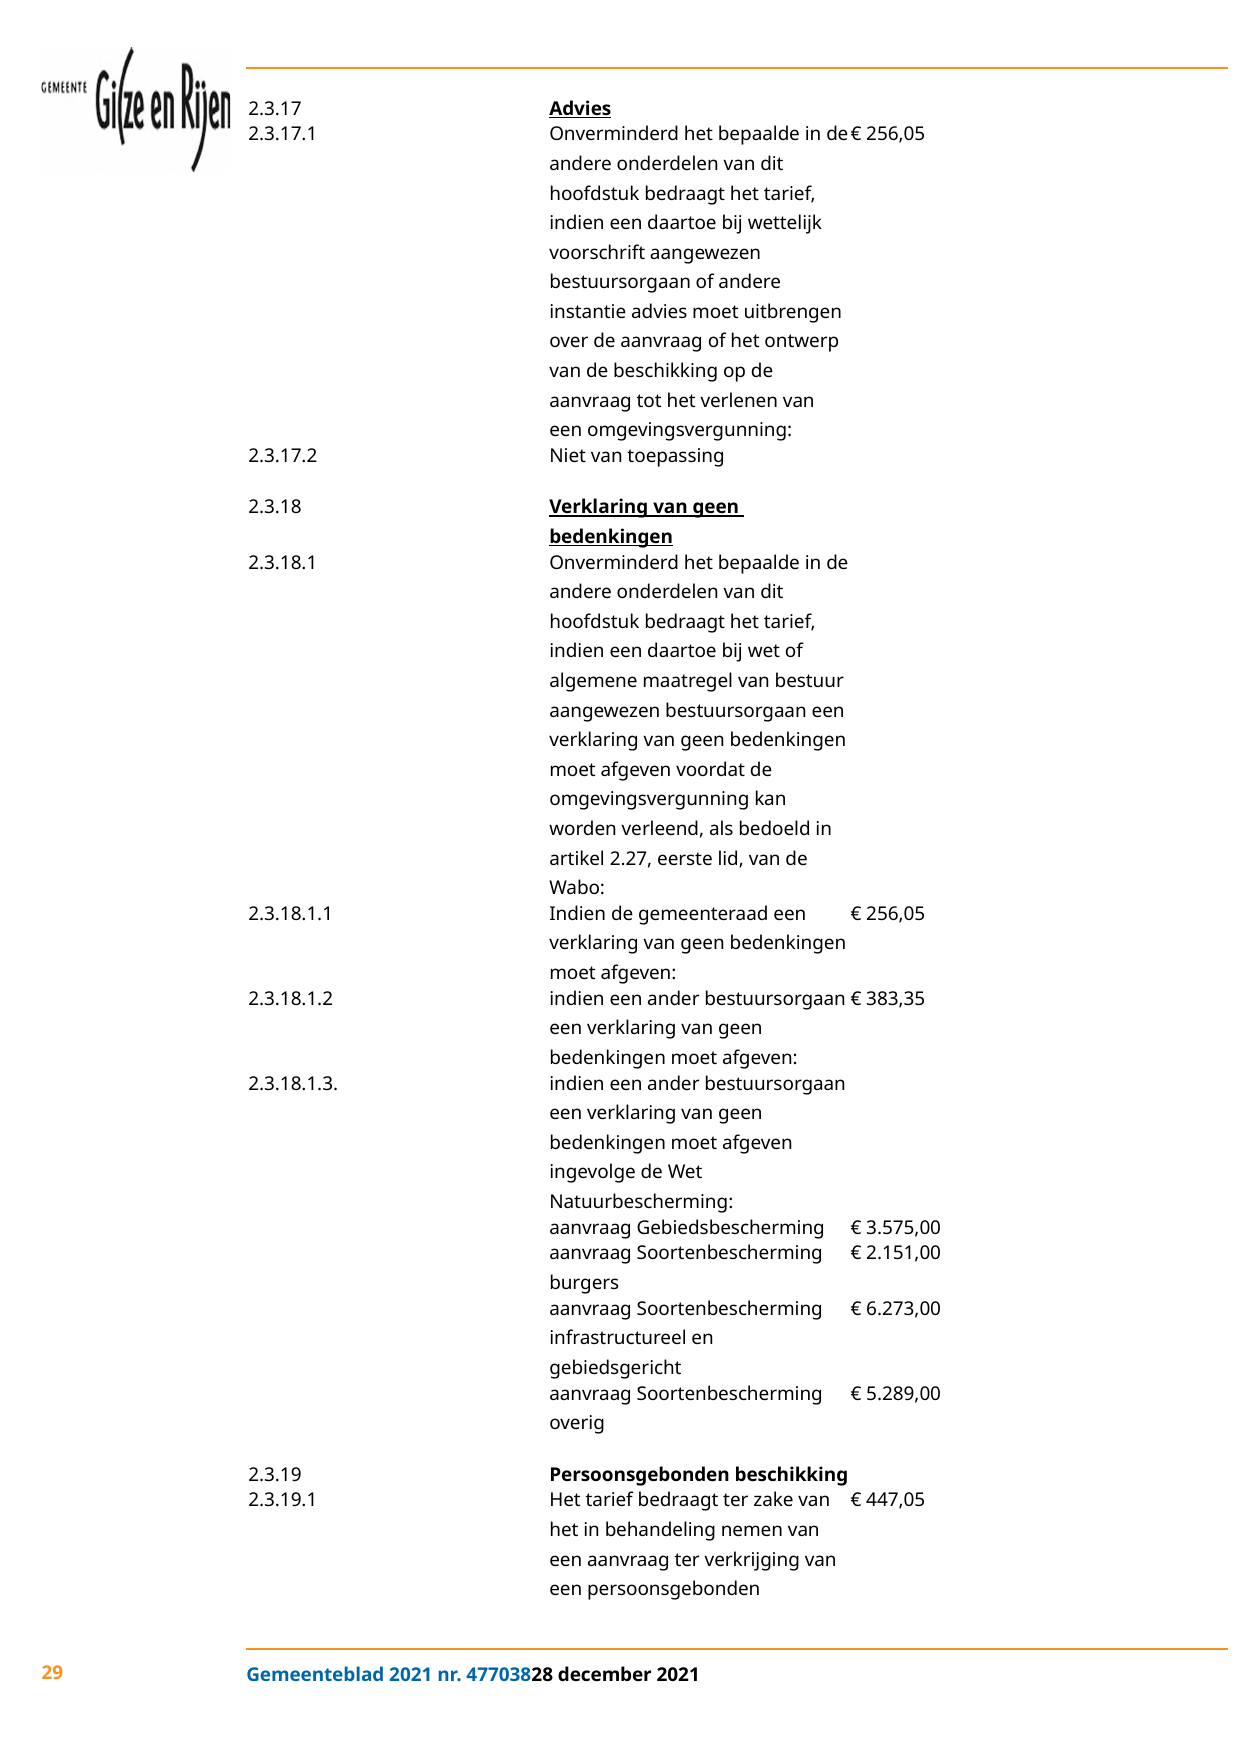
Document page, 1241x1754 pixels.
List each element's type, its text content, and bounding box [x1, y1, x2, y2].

table_cell [248, 1295, 549, 1380]
table_cell € 256,05 [850, 121, 1152, 442]
table_cell [850, 1435, 1152, 1461]
table_cell 2.3.18.1.3. [248, 1070, 549, 1214]
table_cell Indien de gemeenteraad een verklaring van geen bedenkingen moet afgeven: [549, 900, 850, 985]
table_cell Onverminderd het bepaalde in de andere onderdelen van dit hoofdstuk bedraagt het tarief, indien een daartoe bij wet of algemene maatregel van bestuur aangewezen bestuursorgaan een verklaring van geen bedenkingen moet afgeven voordat de omgevingsvergunning kan worden verleend, als bedoeld in artikel 2.27, eerste lid, van de Wabo: [549, 549, 850, 900]
table_cell indien een ander bestuursorgaan een verklaring van geen bedenkingen moet afgeven ingevolge de Wet Natuurbescherming: [549, 1070, 850, 1214]
table_cell 2.3.18.1 [248, 549, 549, 900]
table_cell [850, 468, 1152, 493]
table_cell [549, 468, 850, 493]
table_cell [248, 1214, 549, 1239]
table_cell Persoonsgebonden beschikking [549, 1461, 850, 1487]
table_cell € 2.151,00 [850, 1240, 1152, 1295]
table_cell 2.3.18 [248, 494, 549, 549]
table_cell € 447,05 [850, 1487, 1152, 1601]
table_cell 2.3.17.1 [248, 121, 549, 442]
table_cell € 3.575,00 [850, 1214, 1152, 1239]
table_cell 2.3.17 [248, 95, 549, 121]
table_cell 2.3.18.1.2 [248, 985, 549, 1070]
table_cell Verklaring van geen bedenkingen [549, 494, 850, 549]
table_cell 2.3.19.1 [248, 1487, 549, 1601]
table_cell [549, 1435, 850, 1461]
table_cell [850, 1461, 1152, 1487]
table_cell [248, 1240, 549, 1295]
table_cell [850, 95, 1152, 121]
table_cell [850, 494, 1152, 549]
table_cell Het tarief bedraagt ter zake van het in behandeling nemen van een aanvraag ter verkrijging van een persoonsgebonden [549, 1487, 850, 1601]
table_cell [850, 1070, 1152, 1214]
table_cell € 383,35 [850, 985, 1152, 1070]
table_cell Onverminderd het bepaalde in de andere onderdelen van dit hoofdstuk bedraagt het tarief, indien een daartoe bij wettelijk voorschrift aangewezen bestuursorgaan of andere instantie advies moet uitbrengen over de aanvraag of het ontwerp van de beschikking op de aanvraag tot het verlenen van een omgevingsvergunning: [549, 121, 850, 442]
table_cell 2.3.18.1.1 [248, 900, 549, 985]
table_cell € 6.273,00 [850, 1295, 1152, 1380]
table_cell 2.3.19 [248, 1461, 549, 1487]
table_cell aanvraag Gebiedsbescherming [549, 1214, 850, 1239]
picture [41, 47, 231, 172]
table_cell € 256,05 [850, 900, 1152, 985]
table_cell Advies [549, 95, 850, 121]
table_cell aanvraag Soortenbescherming burgers [549, 1240, 850, 1295]
table_cell indien een ander bestuursorgaan een verklaring van geen bedenkingen moet afgeven: [549, 985, 850, 1070]
table_cell [248, 1435, 549, 1461]
table_cell [850, 442, 1152, 468]
table_cell [248, 468, 549, 493]
table_cell aanvraag Soortenbescherming infrastructureel en gebiedsgericht [549, 1295, 850, 1380]
table_cell Niet van toepassing [549, 442, 850, 468]
table_cell 2.3.17.2 [248, 442, 549, 468]
table_cell [850, 549, 1152, 900]
table_cell [248, 1380, 549, 1435]
table_cell € 5.289,00 [850, 1380, 1152, 1435]
table_cell aanvraag Soortenbescherming overig [549, 1380, 850, 1435]
